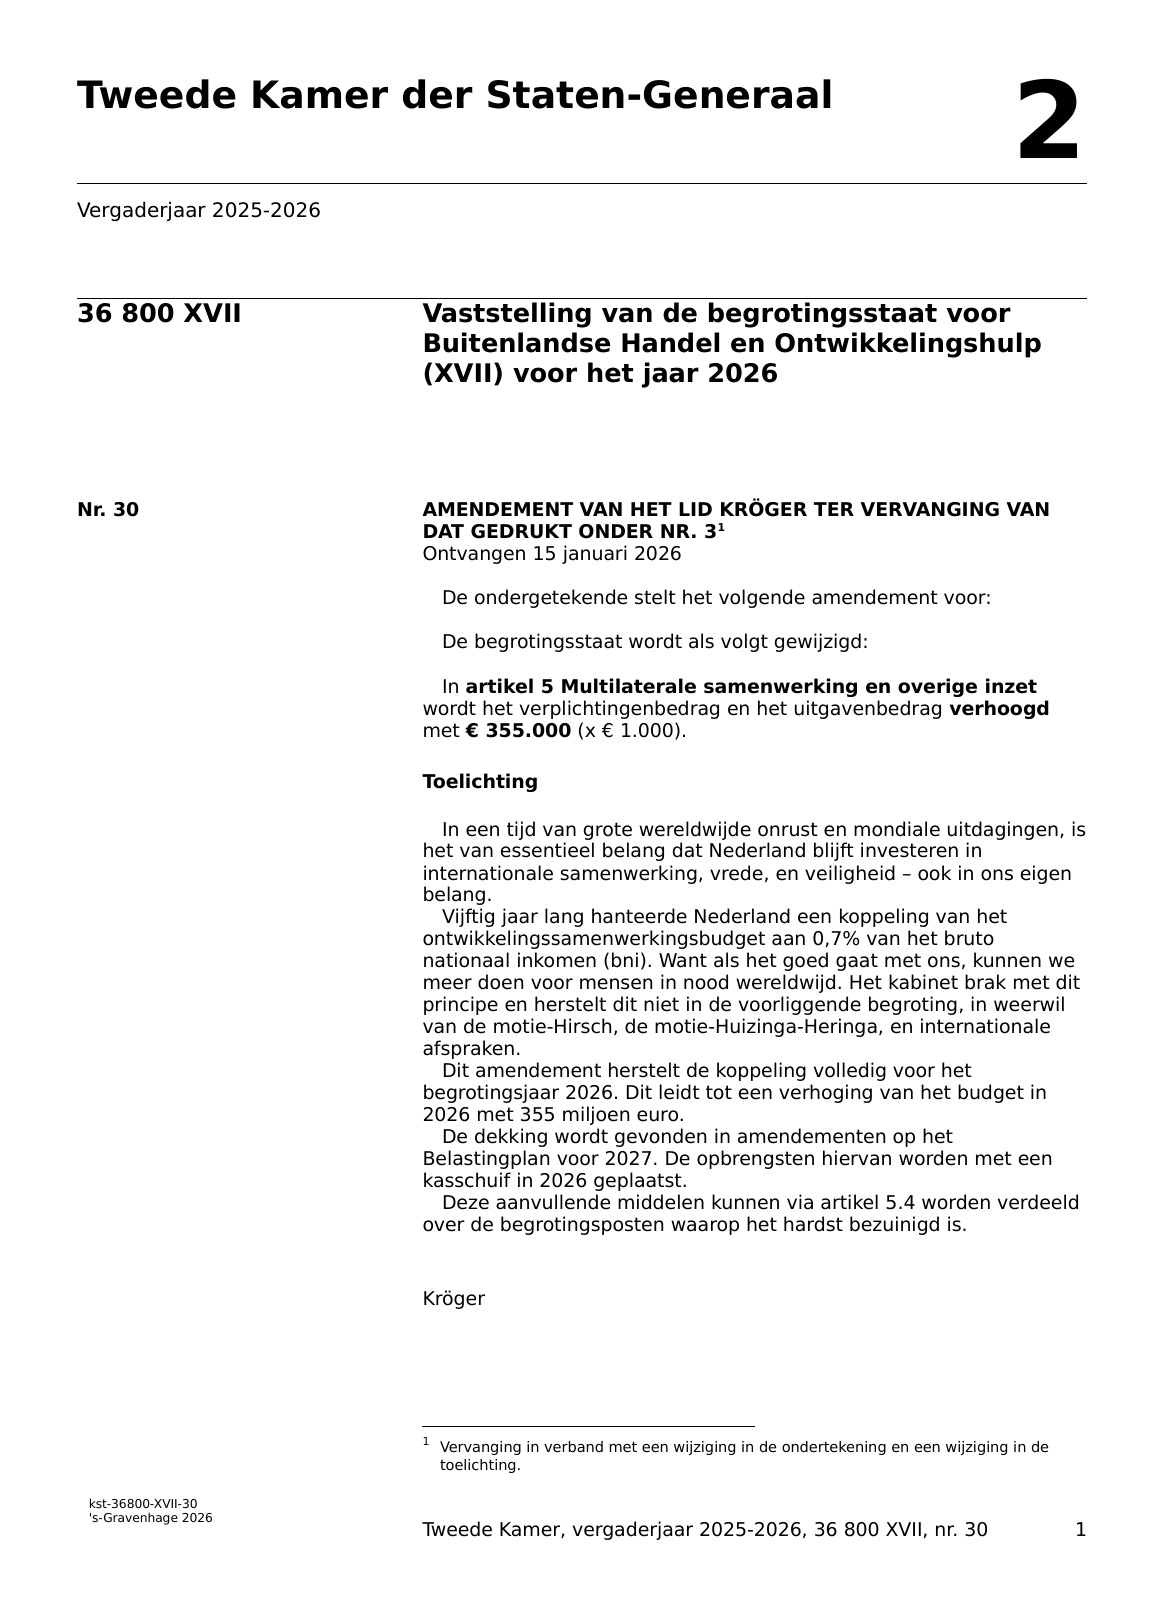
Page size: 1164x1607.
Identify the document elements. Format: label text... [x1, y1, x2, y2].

text Dit amendement herstelt de koppeling volledig voor het begrotingsjaar 2026. Dit leidt tot een verhoging van het budget in 2026 met 355 miljoen euro. [422, 1060, 1087, 1126]
text Deze aanvullende middelen kunnen via artikel 5.4 worden verdeeld over de begrotingsposten waarop het hardst bezuinigd is. [422, 1192, 1087, 1236]
subtitle 36 800 XVII Vaststelling van de begrotingsstaat voor Buitenlandse Handel en Ontwikkelingshulp (XVII) voor het jaar 2026 [77, 299, 1087, 388]
text Vijftig jaar lang hanteerde Nederland een koppeling van het ontwikkelingssamenwerkingsbudget aan 0,7% van het bruto nationaal inkomen (bni). Want als het goed gaat met ons, kunnen we meer doen voor mensen in nood wereldwijd. Het kabinet brak met dit principe en herstelt dit niet in de voorliggende begroting, in weerwil van de motie-Hirsch, de motie-Huizinga-Heringa, en internationale afspraken. [422, 906, 1087, 1060]
text Kröger [422, 1266, 1087, 1310]
table_header Tweede Kamer der Staten-Generaal [77, 59, 886, 183]
subtitle Toelichting [422, 771, 1087, 793]
table_header 2 [886, 59, 1087, 183]
subtitle Nr. 30 AMENDEMENT VAN HET LID KRÖGER TER VERVANGING VAN DAT GEDRUKT ONDER NR. 3 [77, 499, 1087, 543]
text In een tijd van grote wereldwijde onrust en mondiale uitdagingen, is het van essentieel belang dat Nederland blijft investeren in internationale samenwerking, vrede, en veiligheid – ook in ons eigen belang. [422, 818, 1087, 906]
text Vervanging in verband met een wijziging in de ondertekening en een wijziging in de toelichting. [422, 1435, 1087, 1474]
text In artikel 5 Multilaterale samenwerking en overige inzet wordt het verplichtingenbedrag en het uitgavenbedrag verhoogd met € 355.000 (x € 1.000). [422, 676, 1087, 741]
table_cell Vergaderjaar 2025-2026 [77, 184, 1087, 298]
text kst-36800-XVII-30 [88, 1497, 323, 1511]
text Ontvangen 15 januari 2026 [422, 543, 1087, 565]
text 's-Gravenhage 2026 [88, 1511, 323, 1525]
text De begrotingsstaat wordt als volgt gewijzigd: [422, 631, 1087, 653]
text De dekking wordt gevonden in amendementen op het Belastingplan voor 2027. De opbrengsten hiervan worden met een kasschuif in 2026 geplaatst. [422, 1126, 1087, 1192]
text De ondergetekende stelt het volgende amendement voor: [422, 587, 1087, 609]
